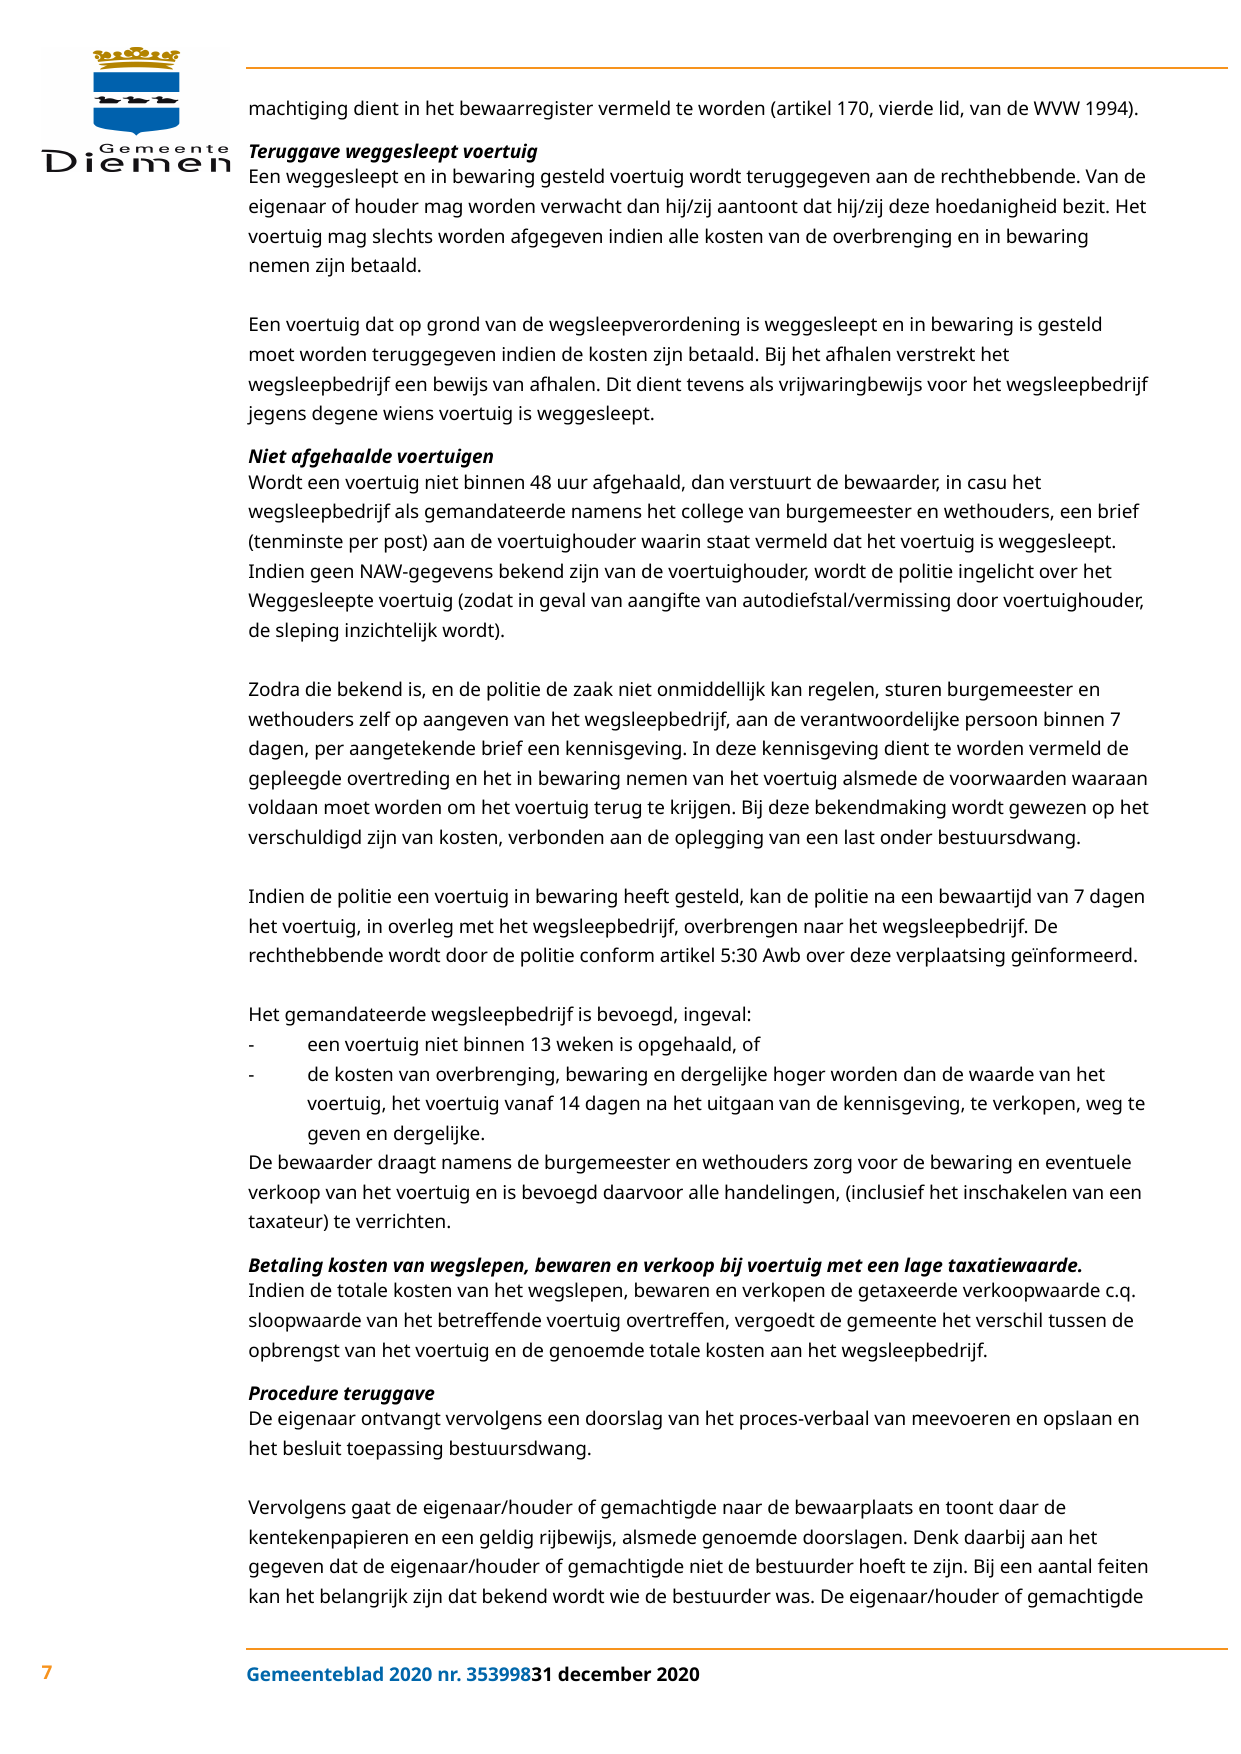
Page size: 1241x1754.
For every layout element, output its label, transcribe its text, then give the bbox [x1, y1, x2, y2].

text De eigenaar ontvangt vervolgens een doorslag van het proces-verbaal van meevoeren en opslaan en het besluit toepassing bestuursdwang. [248, 1406, 1152, 1461]
text Teruggave weggesleept voertuig [248, 138, 1152, 164]
text Procedure teruggave [248, 1380, 1152, 1406]
picture [41, 47, 231, 172]
text Een voertuig dat op grond van de wegsleepverordening is weggesleept en in bewaring is gesteld moet worden teruggegeven indien de kosten zijn betaald. Bij het afhalen verstrekt het wegsleepbedrijf een bewijs van afhalen. Dit dient tevens als vrijwaringbewijs voor het wegsleepbedrijf jegens degene wiens voertuig is weggesleept. [248, 312, 1152, 426]
text Betaling kosten van wegslepen, bewaren en verkoop bij voertuig met een lage taxatiewaarde. [248, 1252, 1152, 1278]
text Indien de totale kosten van het wegslepen, bewaren en verkopen de getaxeerde verkoopwaarde c.q. sloopwaarde van het betreffende voertuig overtreffen, vergoedt de gemeente het verschil tussen de opbrengst van het voertuig en de genoemde totale kosten aan het wegsleepbedrijf. [248, 1278, 1152, 1362]
text De bewaarder draagt namens de burgemeester en wethouders zorg voor de bewaring en eventuele verkoop van het voertuig en is bevoegd daarvoor alle handelingen, (inclusief het inschakelen van een taxateur) te verrichten. [248, 1149, 1152, 1234]
text machtiging dient in het bewaarregister vermeld te worden (artikel 170, vierde lid, van de WVW 1994). [248, 95, 1152, 121]
list de kosten van overbrenging, bewaring en dergelijke hoger worden dan de waarde van het voertuig, het voertuig vanaf 14 dagen na het uitgaan van de kennisgeving, te verkopen, weg te geven en dergelijke. [248, 1061, 1152, 1146]
text Vervolgens gaat de eigenaar/houder of gemachtigde naar de bewaarplaats en toont daar de kentekenpapieren en een geldig rijbewijs, alsmede genoemde doorslagen. Denk daarbij aan het gegeven dat de eigenaar/houder of gemachtigde niet de bestuurder hoeft te zijn. Bij een aantal feiten kan het belangrijk zijn dat bekend wordt wie de bestuurder was. De eigenaar/houder of gemachtigde [248, 1494, 1152, 1609]
list een voertuig niet binnen 13 weken is opgehaald, of [248, 1031, 1152, 1057]
text Het gemandateerde wegsleepbedrijf is bevoegd, ingeval: [248, 1002, 1152, 1027]
text Zodra die bekend is, en de politie de zaak niet onmiddellijk kan regelen, sturen burgemeester en wethouders zelf op aangeven van het wegsleepbedrijf, aan de verantwoordelijke persoon binnen 7 dagen, per aangetekende brief een kennisgeving. In deze kennisgeving dient te worden vermeld de gepleegde overtreding en het in bewaring nemen van het voertuig alsmede de voorwaarden waaraan voldaan moet worden om het voertuig terug te krijgen. Bij deze bekendmaking wordt gewezen op het verschuldigd zijn van kosten, verbonden aan de oplegging van een last onder bestuursdwang. [248, 676, 1152, 850]
text Wordt een voertuig niet binnen 48 uur afgehaald, dan verstuurt de bewaarder, in casu het wegsleepbedrijf als gemandateerde namens het college van burgemeester en wethouders, een brief (tenminste per post) aan de voertuighouder waarin staat vermeld dat het voertuig is weggesleept. Indien geen NAW-gegevens bekend zijn van de voertuighouder, wordt de politie ingelicht over het Weggesleepte voertuig (zodat in geval van aangifte van autodiefstal/vermissing door voertuighouder, de sleping inzichtelijk wordt). [248, 469, 1152, 643]
text Niet afgehaalde voertuigen [248, 443, 1152, 469]
text Indien de politie een voertuig in bewaring heeft gesteld, kan de politie na een bewaartijd van 7 dagen het voertuig, in overleg met het wegsleepbedrijf, overbrengen naar het wegsleepbedrijf. De rechthebbende wordt door de politie conform artikel 5:30 Awb over deze verplaatsing geïnformeerd. [248, 883, 1152, 968]
text Een weggesleept en in bewaring gesteld voertuig wordt teruggegeven aan de rechthebbende. Van de eigenaar of houder mag worden verwacht dan hij/zij aantoont dat hij/zij deze hoedanigheid bezit. Het voertuig mag slechts worden afgegeven indien alle kosten van de overbrenging en in bewaring nemen zijn betaald. [248, 164, 1152, 278]
